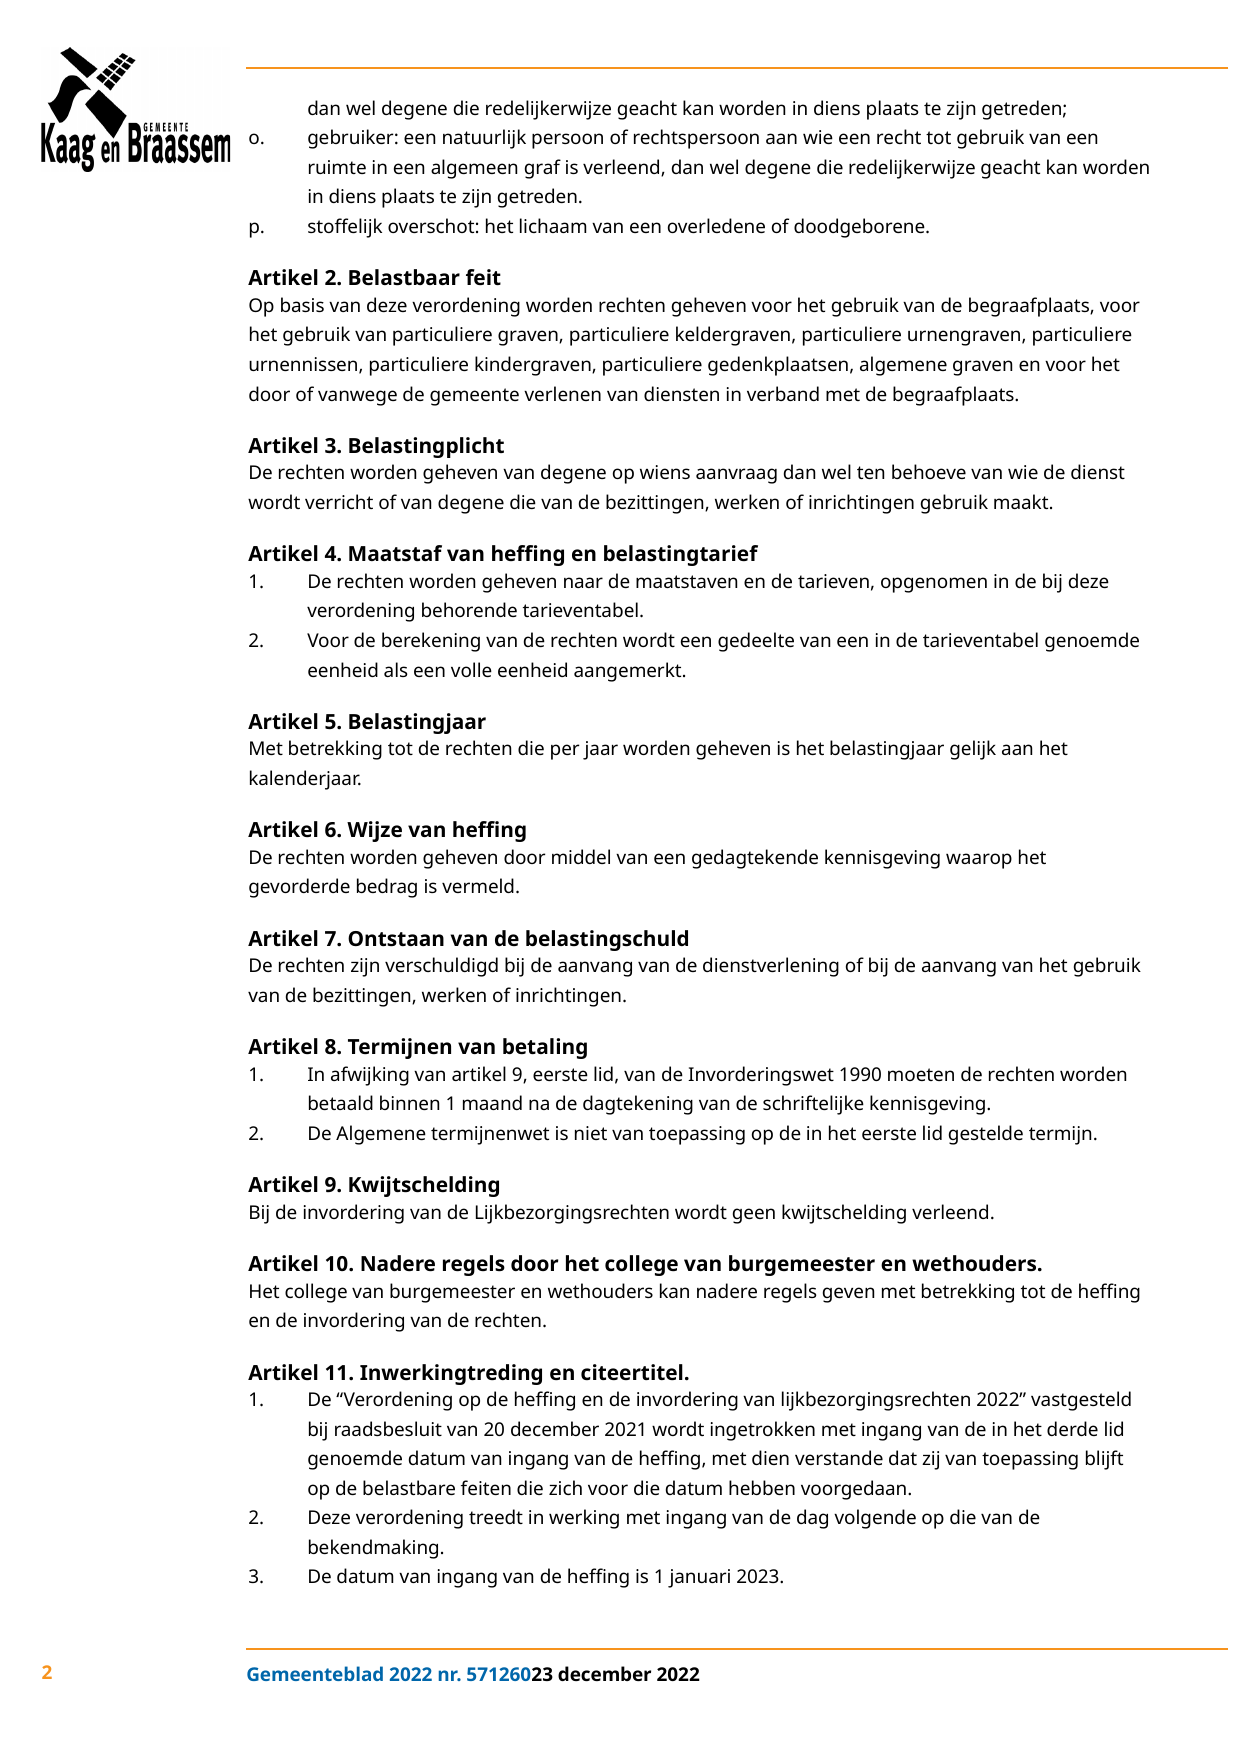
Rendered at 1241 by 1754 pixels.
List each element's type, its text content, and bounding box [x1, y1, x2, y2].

text Artikel 4. Maatstaf van heffing en belastingtarief [248, 539, 1152, 568]
list gebruiker: een natuurlijk persoon of rechtspersoon aan wie een recht tot gebruik van een ruimte in een algemeen graf is verleend, dan wel degene die redelijkerwijze geacht kan worden in diens plaats te zijn getreden. [248, 124, 1152, 209]
text De rechten zijn verschuldigd bij de aanvang van de dienstverlening of bij de aanvang van het gebruik van de bezittingen, werken of inrichtingen. [248, 952, 1152, 1008]
text Artikel 6. Wijze van heffing [248, 816, 1152, 844]
list Deze verordening treedt in werking met ingang van de dag volgende op die van de bekendmaking. [248, 1504, 1152, 1560]
text Op basis van deze verordening worden rechten geheven voor het gebruik van de begraafplaats, voor het gebruik van particuliere graven, particuliere keldergraven, particuliere urnengraven, particuliere urnennissen, particuliere kindergraven, particuliere gedenkplaatsen, algemene graven en voor het door of vanwege de gemeente verlenen van diensten in verband met de begraafplaats. [248, 292, 1152, 406]
text Artikel 2. Belastbaar feit [248, 263, 1152, 292]
text Artikel 10. Nadere regels door het college van burgemeester en wethouders. [248, 1249, 1152, 1278]
text Artikel 5. Belastingjaar [248, 707, 1152, 736]
list De rechten worden geheven naar de maatstaven en de tarieven, opgenomen in de bij deze verordening behorende tarieventabel. [248, 568, 1152, 623]
text Bij de invordering van de Lijkbezorgingsrechten wordt geen kwijtschelding verleend. [248, 1199, 1152, 1225]
list De Algemene termijnenwet is niet van toepassing op de in het eerste lid gestelde termijn. [248, 1120, 1152, 1146]
list stoffelijk overschot: het lichaam van een overledene of doodgeborene. [248, 213, 1152, 239]
text Het college van burgemeester en wethouders kan nadere regels geven met betrekking tot de heffing en de invordering van de rechten. [248, 1278, 1152, 1333]
text De rechten worden geheven door middel van een gedagtekende kennisgeving waarop het gevorderde bedrag is vermeld. [248, 844, 1152, 899]
text Met betrekking tot de rechten die per jaar worden geheven is het belastingjaar gelijk aan het kalenderjaar. [248, 736, 1152, 791]
picture [41, 47, 231, 172]
text Artikel 9. Kwijtschelding [248, 1171, 1152, 1199]
list De datum van ingang van de heffing is 1 januari 2023. [248, 1564, 1152, 1589]
list Voor de berekening van de rechten wordt een gedeelte van een in de tarieventabel genoemde eenheid als een volle eenheid aangemerkt. [248, 627, 1152, 682]
list dan wel degene die redelijkerwijze geacht kan worden in diens plaats te zijn getreden; [248, 95, 1152, 121]
text Artikel 11. Inwerkingtreding en citeertitel. [248, 1358, 1152, 1386]
list De “Verordening op de heffing en de invordering van lijkbezorgingsrechten 2022” vastgesteld bij raadsbesluit van 20 december 2021 wordt ingetrokken met ingang van de in het derde lid genoemde datum van ingang van de heffing, met dien verstande dat zij van toepassing blijft op de belastbare feiten die zich voor die datum hebben voorgedaan. [248, 1386, 1152, 1501]
list In afwijking van artikel 9, eerste lid, van de Invorderingswet 1990 moeten de rechten worden betaald binnen 1 maand na de dagtekening van de schriftelijke kennisgeving. [248, 1061, 1152, 1116]
text Artikel 7. Ontstaan van de belastingschuld [248, 924, 1152, 952]
text Artikel 8. Termijnen van betaling [248, 1032, 1152, 1061]
text Artikel 3. Belastingplicht [248, 431, 1152, 459]
text De rechten worden geheven van degene op wiens aanvraag dan wel ten behoeve van wie de dienst wordt verricht of van degene die van de bezittingen, werken of inrichtingen gebruik maakt. [248, 459, 1152, 515]
